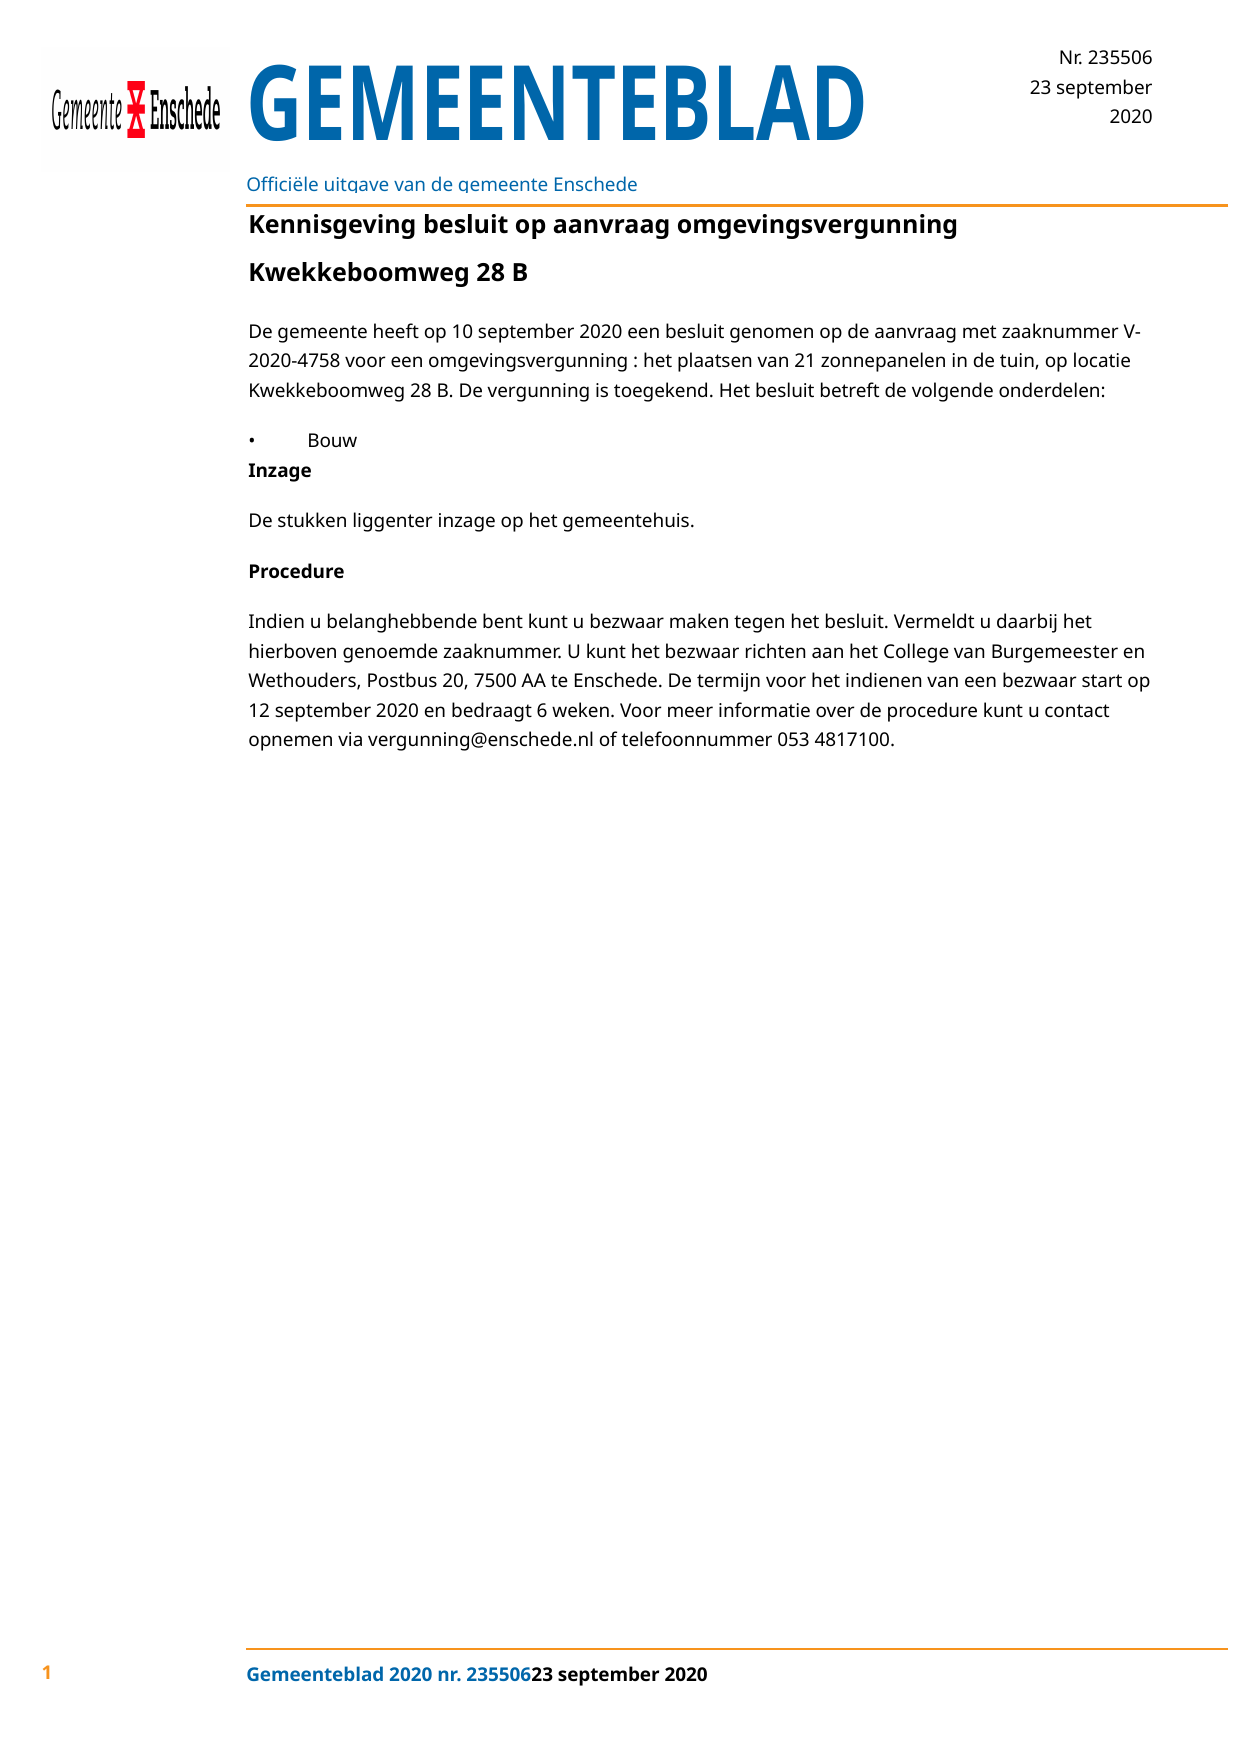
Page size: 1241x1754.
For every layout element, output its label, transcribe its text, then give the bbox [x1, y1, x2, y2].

text Inzage [248, 457, 1152, 483]
text De stukken liggenter inzage op het gemeentehuis. [248, 507, 1152, 533]
text De gemeente heeft op 10 september 2020 een besluit genomen op de aanvraag met zaaknummer V-2020-4758 voor een omgevingsvergunning : het plaatsen van 21 zonnepanelen in de tuin, op locatie Kwekkeboomweg 28 B. De vergunning is toegekend. Het besluit betreft de volgende onderdelen: [248, 318, 1152, 403]
text Indien u belanghebbende bent kunt u bezwaar maken tegen het besluit. Vermeldt u daarbij het hierboven genoemde zaaknummer. U kunt het bezwaar richten aan het College van Burgemees­ter en Wethouders, Postbus 20, 7500 AA te Enschede. De termijn voor het indienen van een bezwaar start op 12 september 2020 en bedraagt 6 weken. Voor meer informatie over de procedure kunt u contact opnemen via vergunning@enschede.nl of telefoonnummer 053 4817100. [248, 608, 1152, 752]
text Kennisgeving besluit op aanvraag omgevingsvergunning Kwekkeboomweg 28 B [248, 207, 1152, 288]
picture [41, 47, 231, 172]
text Procedure [248, 558, 1152, 584]
list Bouw [248, 427, 1152, 453]
